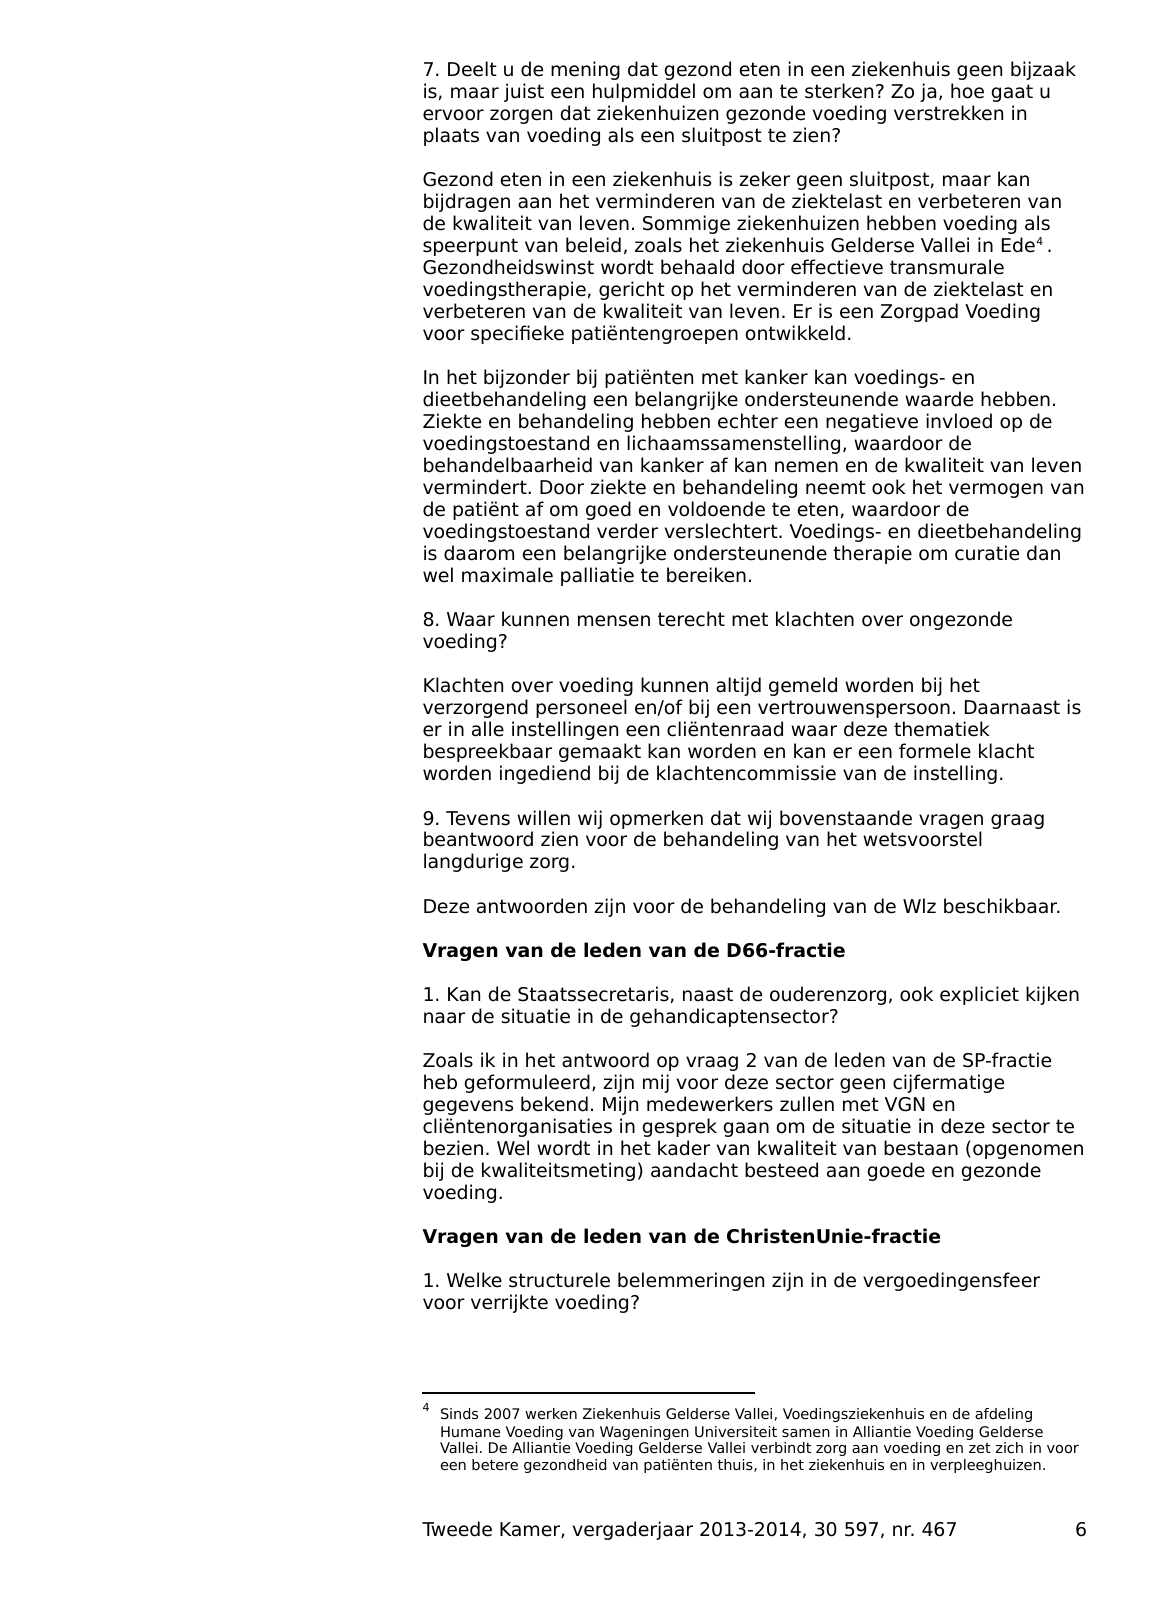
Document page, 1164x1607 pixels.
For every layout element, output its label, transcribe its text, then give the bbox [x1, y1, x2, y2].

text Sinds 2007 werken Ziekenhuis Gelderse Vallei, Voedingsziekenhuis en de afdeling Humane Voeding van Wageningen Universiteit samen in Alliantie Voeding Gelderse Vallei. De Alliantie Voeding Gelderse Vallei verbindt zorg aan voeding en zet zich in voor een betere gezondheid van patiënten thuis, in het ziekenhuis en in verpleeghuizen. [422, 1402, 1087, 1474]
text 8. Waar kunnen mensen terecht met klachten over ongezonde voeding? [422, 609, 1087, 653]
text 7. Deelt u de mening dat gezond eten in een ziekenhuis geen bijzaak is, maar juist een hulpmiddel om aan te sterken? Zo ja, hoe gaat u ervoor zorgen dat ziekenhuizen gezonde voeding verstrekken in plaats van voeding als een sluitpost te zien? [422, 59, 1087, 147]
text Deze antwoorden zijn voor de behandeling van de Wlz beschikbaar. [422, 896, 1087, 917]
text 1. Kan de Staatssecretaris, naast de ouderenzorg, ook expliciet kijken naar de situatie in de gehandicaptensector? [422, 984, 1087, 1028]
subtitle Vragen van de leden van de ChristenUnie-fractie [422, 1226, 1087, 1248]
text Klachten over voeding kunnen altijd gemeld worden bij het verzorgend personeel en/of bij een vertrouwenspersoon. Daarnaast is er in alle instellingen een cliëntenraad waar deze thematiek bespreekbaar gemaakt kan worden en kan er een formele klacht worden ingediend bij de klachtencommissie van de instelling. [422, 675, 1087, 785]
text In het bijzonder bij patiënten met kanker kan voedings- en dieetbehandeling een belangrijke ondersteunende waarde hebben. Ziekte en behandeling hebben echter een negatieve invloed op de voedingstoestand en lichaamssamenstelling, waardoor de behandelbaarheid van kanker af kan nemen en de kwaliteit van leven vermindert. Door ziekte en behandeling neemt ook het vermogen van de patiënt af om goed en voldoende te eten, waardoor de voedingstoestand verder verslechtert. Voedings- en dieetbehandeling is daarom een belangrijke ondersteunende therapie om curatie dan wel maximale palliatie te bereiken. [422, 367, 1087, 587]
text 9. Tevens willen wij opmerken dat wij bovenstaande vragen graag beantwoord zien voor de behandeling van het wetsvoorstel langdurige zorg. [422, 807, 1087, 873]
subtitle Vragen van de leden van de D66-fractie [422, 940, 1087, 962]
text Gezond eten in een ziekenhuis is zeker geen sluitpost, maar kan bijdragen aan het verminderen van de ziektelast en verbeteren van de kwaliteit van leven. Sommige ziekenhuizen hebben voeding als speerpunt van beleid, zoals het ziekenhuis Gelderse Vallei in Ede. Gezondheidswinst wordt behaald door effectieve transmurale voedingstherapie, gericht op het verminderen van de ziektelast en verbeteren van de kwaliteit van leven. Er is een Zorgpad Voeding voor specifieke patiëntengroepen ontwikkeld. [422, 169, 1087, 345]
text Zoals ik in het antwoord op vraag 2 van de leden van de SP-fractie heb geformuleerd, zijn mij voor deze sector geen cijfermatige gegevens bekend. Mijn medewerkers zullen met VGN en cliëntenorganisaties in gesprek gaan om de situatie in deze sector te bezien. Wel wordt in het kader van kwaliteit van bestaan (opgenomen bij de kwaliteitsmeting) aandacht besteed aan goede en gezonde voeding. [422, 1050, 1087, 1204]
text 1. Welke structurele belemmeringen zijn in de vergoedingensfeer voor verrijkte voeding? [422, 1270, 1087, 1314]
